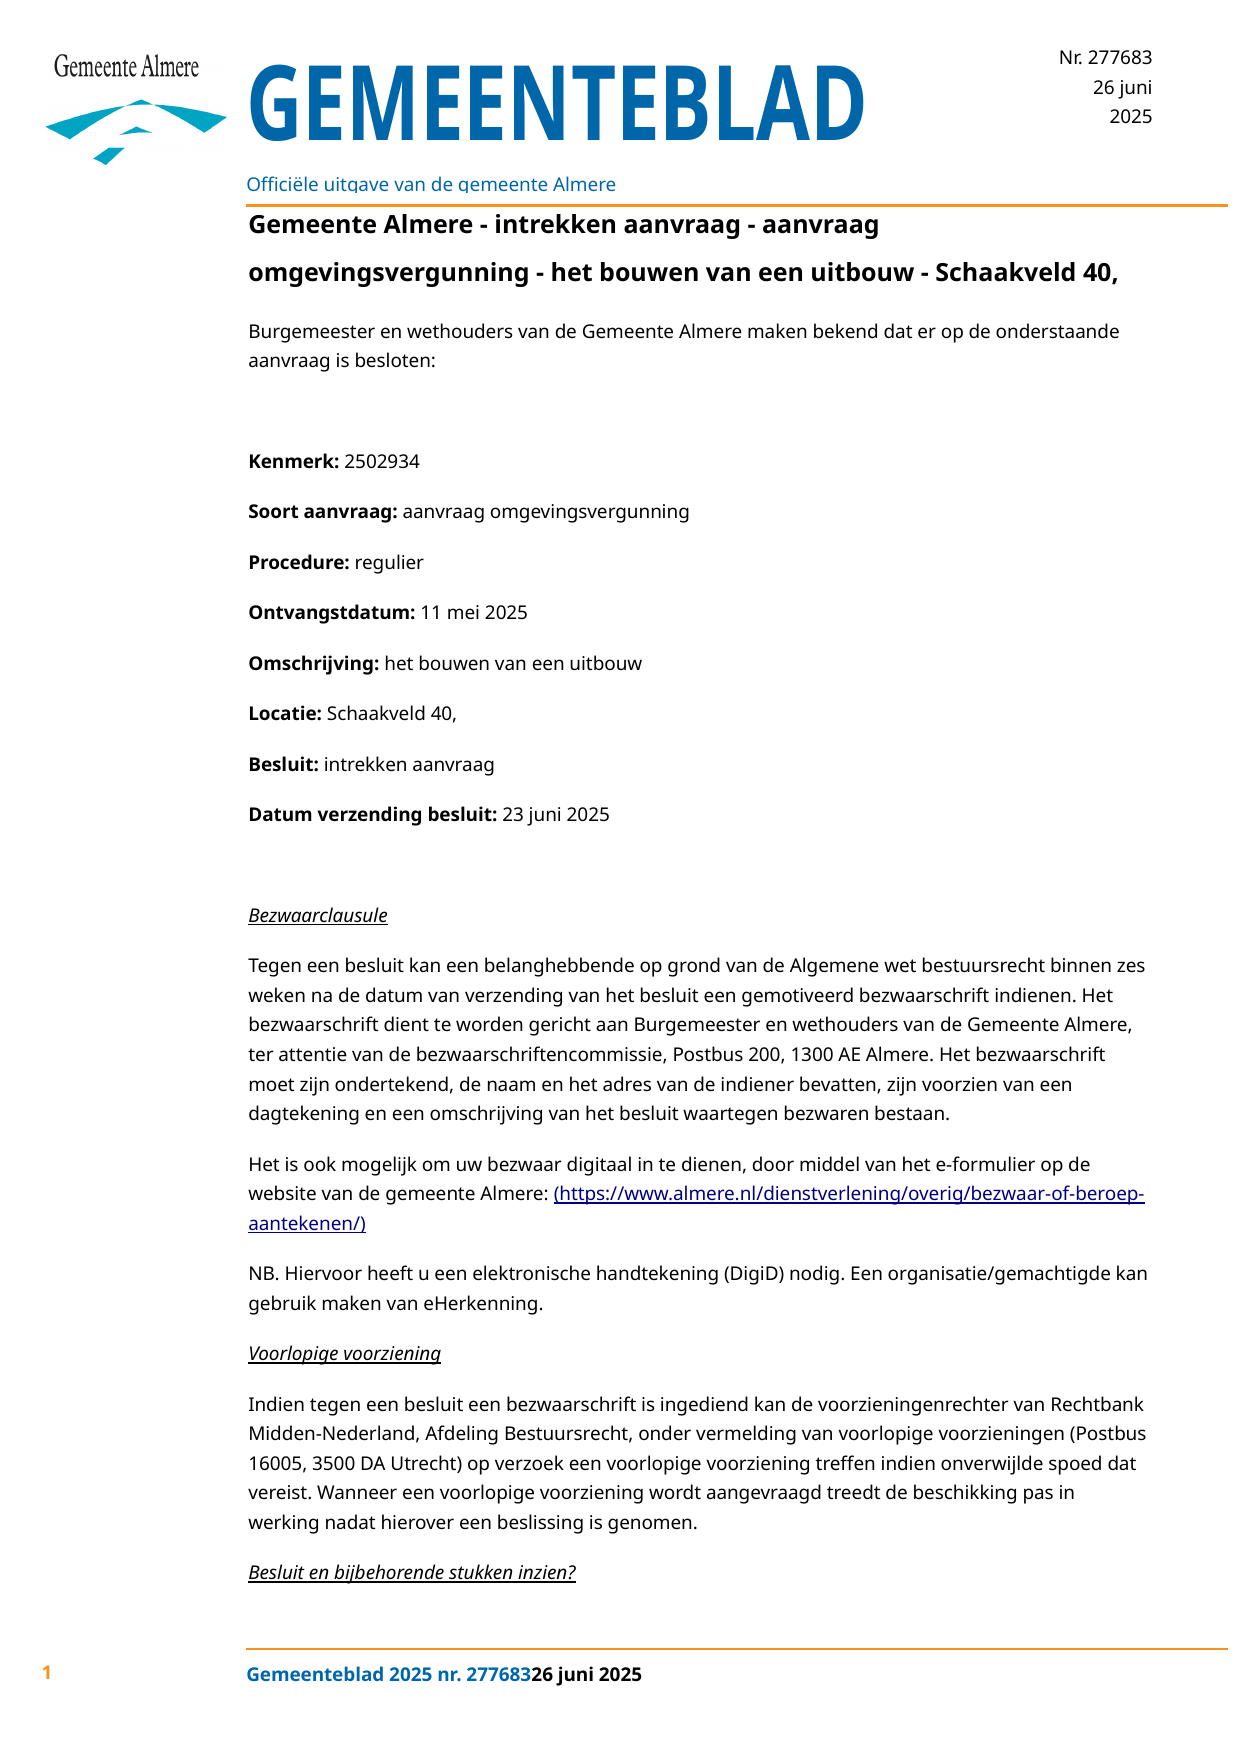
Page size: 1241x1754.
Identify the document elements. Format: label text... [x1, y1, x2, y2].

text Tegen een besluit kan een belanghebbende op grond van de Algemene wet bestuursrecht binnen zes weken na de datum van verzending van het besluit een gemotiveerd bezwaarschrift indienen. Het bezwaarschrift dient te worden gericht aan Burgemeester en wethouders van de Gemeente Almere, ter attentie van de bezwaarschriftencommissie, Postbus 200, 1300 AE Almere. Het bezwaarschrift moet zijn ondertekend, de naam en het adres van de indiener bevatten, zijn voorzien van een dagtekening en een omschrijving van het besluit waartegen bezwaren bestaan. [248, 952, 1152, 1126]
text Procedure: regulier [248, 549, 1152, 575]
text Ontvangstdatum: 11 mei 2025 [248, 599, 1152, 625]
text Datum verzending besluit: 23 juni 2025 [248, 801, 1152, 827]
text Besluit: intrekken aanvraag [248, 751, 1152, 777]
text Besluit en bijbehorende stukken inzien? [248, 1559, 1152, 1585]
text Het is ook mogelijk om uw bezwaar digitaal in te dienen, door middel van het e-formulier op de website van de gemeente Almere: (https://www.almere.nl/dienstverlening/overig/bezwaar-of-beroep-aantekenen/) [248, 1151, 1152, 1236]
text Omschrijving: het bouwen van een uitbouw [248, 650, 1152, 676]
text Indien tegen een besluit een bezwaarschrift is ingediend kan de voorzieningenrechter van Rechtbank Midden-Nederland, Afdeling Bestuursrecht, onder vermelding van voorlopige voorzieningen (Postbus 16005, 3500 DA Utrecht) op verzoek een voorlopige voorziening treffen indien onverwijlde spoed dat vereist. Wanneer een voorlopige voorziening wordt aangevraagd treedt de beschikking pas in werking nadat hierover een beslissing is genomen. [248, 1391, 1152, 1535]
text Bezwaarclausule [248, 902, 1152, 928]
text Kenmerk: 2502934 [248, 448, 1152, 474]
text Locatie: Schaakveld 40, [248, 700, 1152, 726]
text Voorlopige voorziening [248, 1340, 1152, 1366]
text Soort aanvraag: aanvraag omgevingsvergunning [248, 499, 1152, 524]
picture [41, 47, 231, 172]
text Gemeente Almere - intrekken aanvraag - aanvraag omgevingsvergunning - het bouwen van een uitbouw - Schaakveld 40, [248, 207, 1152, 288]
text NB. Hiervoor heeft u een elektronische handtekening (DigiD) nodig. Een organisatie/gemachtigde kan gebruik maken van eHerkenning. [248, 1260, 1152, 1316]
text Burgemeester en wethouders van de Gemeente Almere maken bekend dat er op de onderstaande aanvraag is besloten: [248, 318, 1152, 373]
